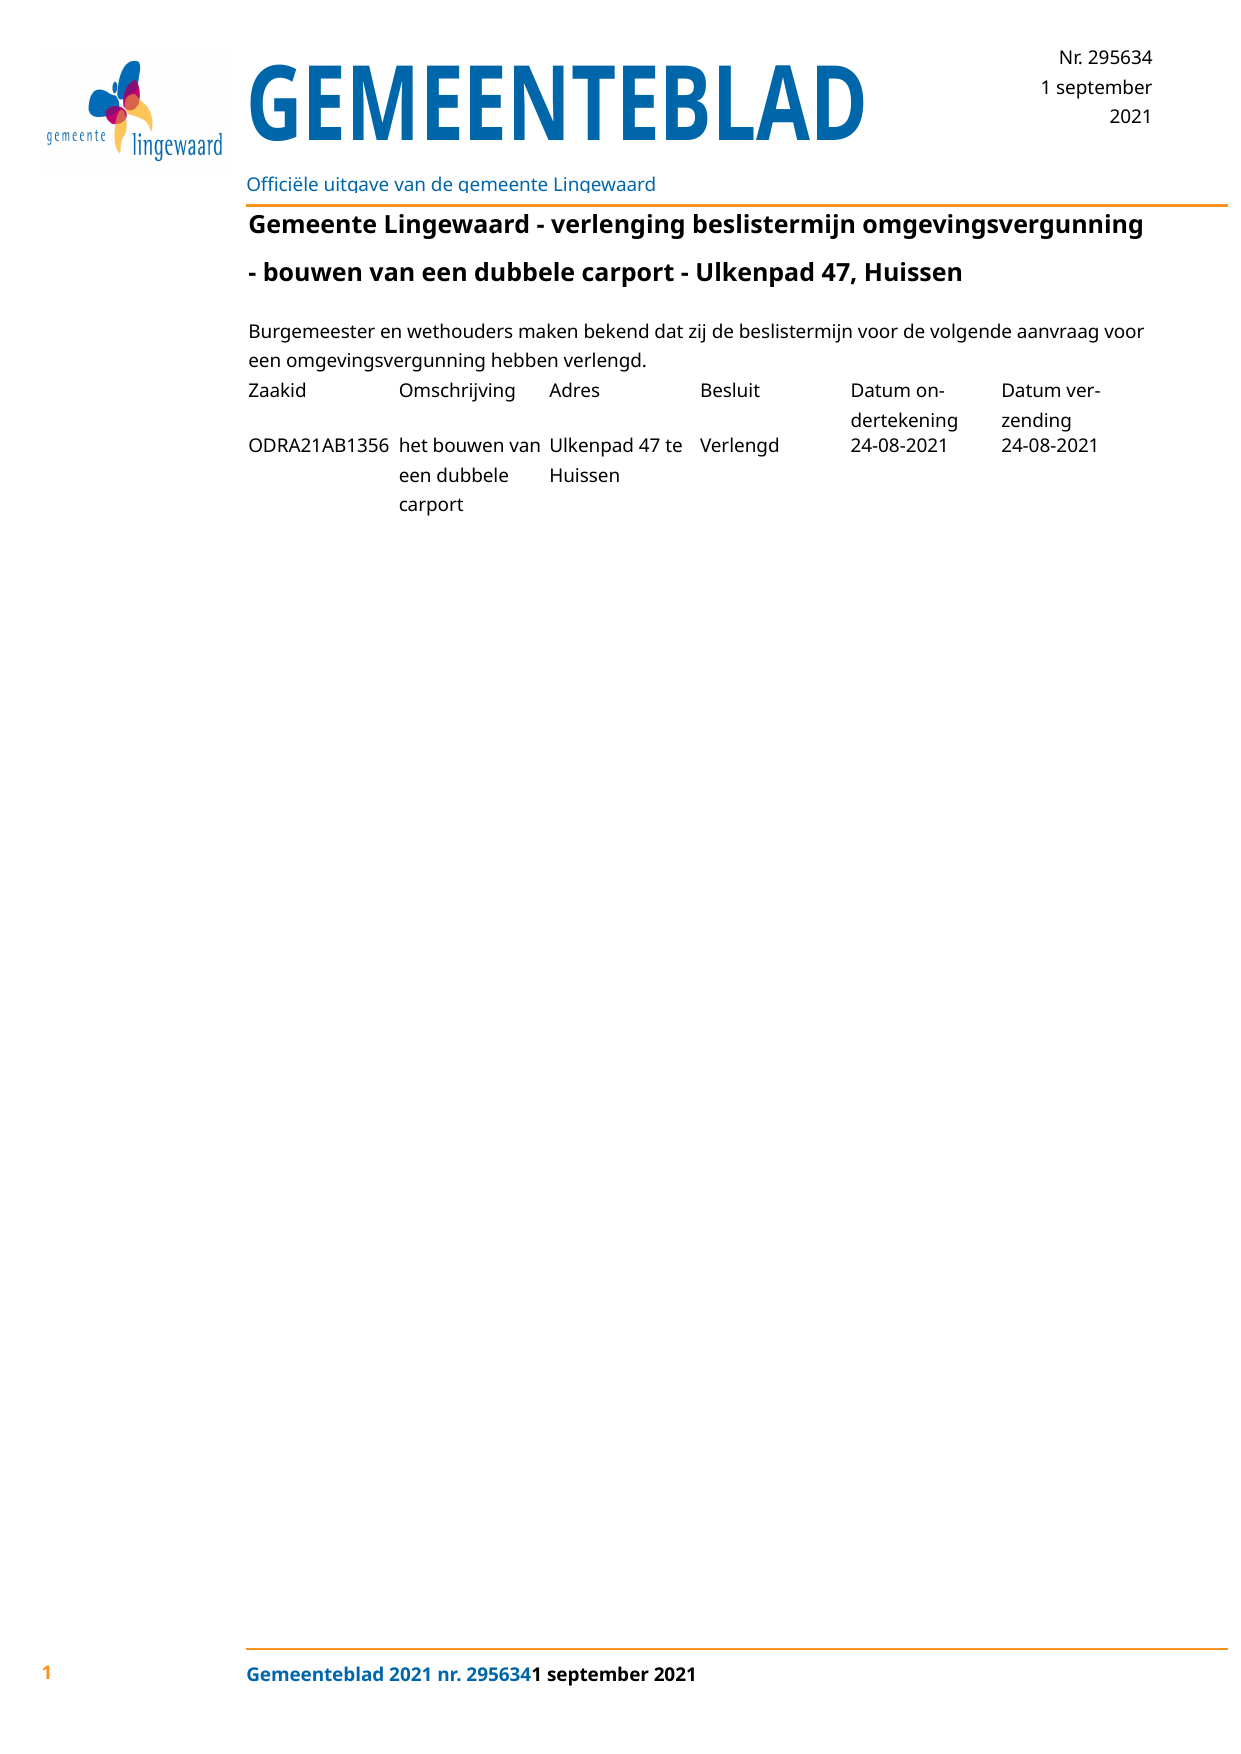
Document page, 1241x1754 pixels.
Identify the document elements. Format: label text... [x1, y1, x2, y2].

table_header Adres [549, 377, 700, 432]
text Gemeente Lingewaard - verlenging beslistermijn omgevingsvergunning - bouwen van een dubbele carport - Ulkenpad 47, Huissen [248, 207, 1152, 288]
table_header Omschrijving [399, 377, 549, 432]
text Burgemeester en wethouders maken bekend dat zij de beslistermijn voor de volgende aanvraag voor een omgevingsvergunning hebben verlengd. [248, 318, 1152, 373]
table_header Besluit [700, 377, 850, 432]
table_cell het bouwen van een dubbele carport [399, 433, 549, 517]
table_cell Verlengd [700, 433, 850, 517]
table_cell Ulkenpad 47 te Huissen [549, 433, 700, 517]
table_cell 24-08-2021 [1001, 433, 1152, 517]
picture [41, 47, 231, 172]
table_cell ODRA21AB1356 [248, 433, 398, 517]
table_header Zaakid [248, 377, 398, 432]
table_cell 24-08-2021 [850, 433, 1001, 517]
table_header Datum ver-zending [1001, 377, 1152, 432]
table_header Datum on-dertekening [850, 377, 1001, 432]
